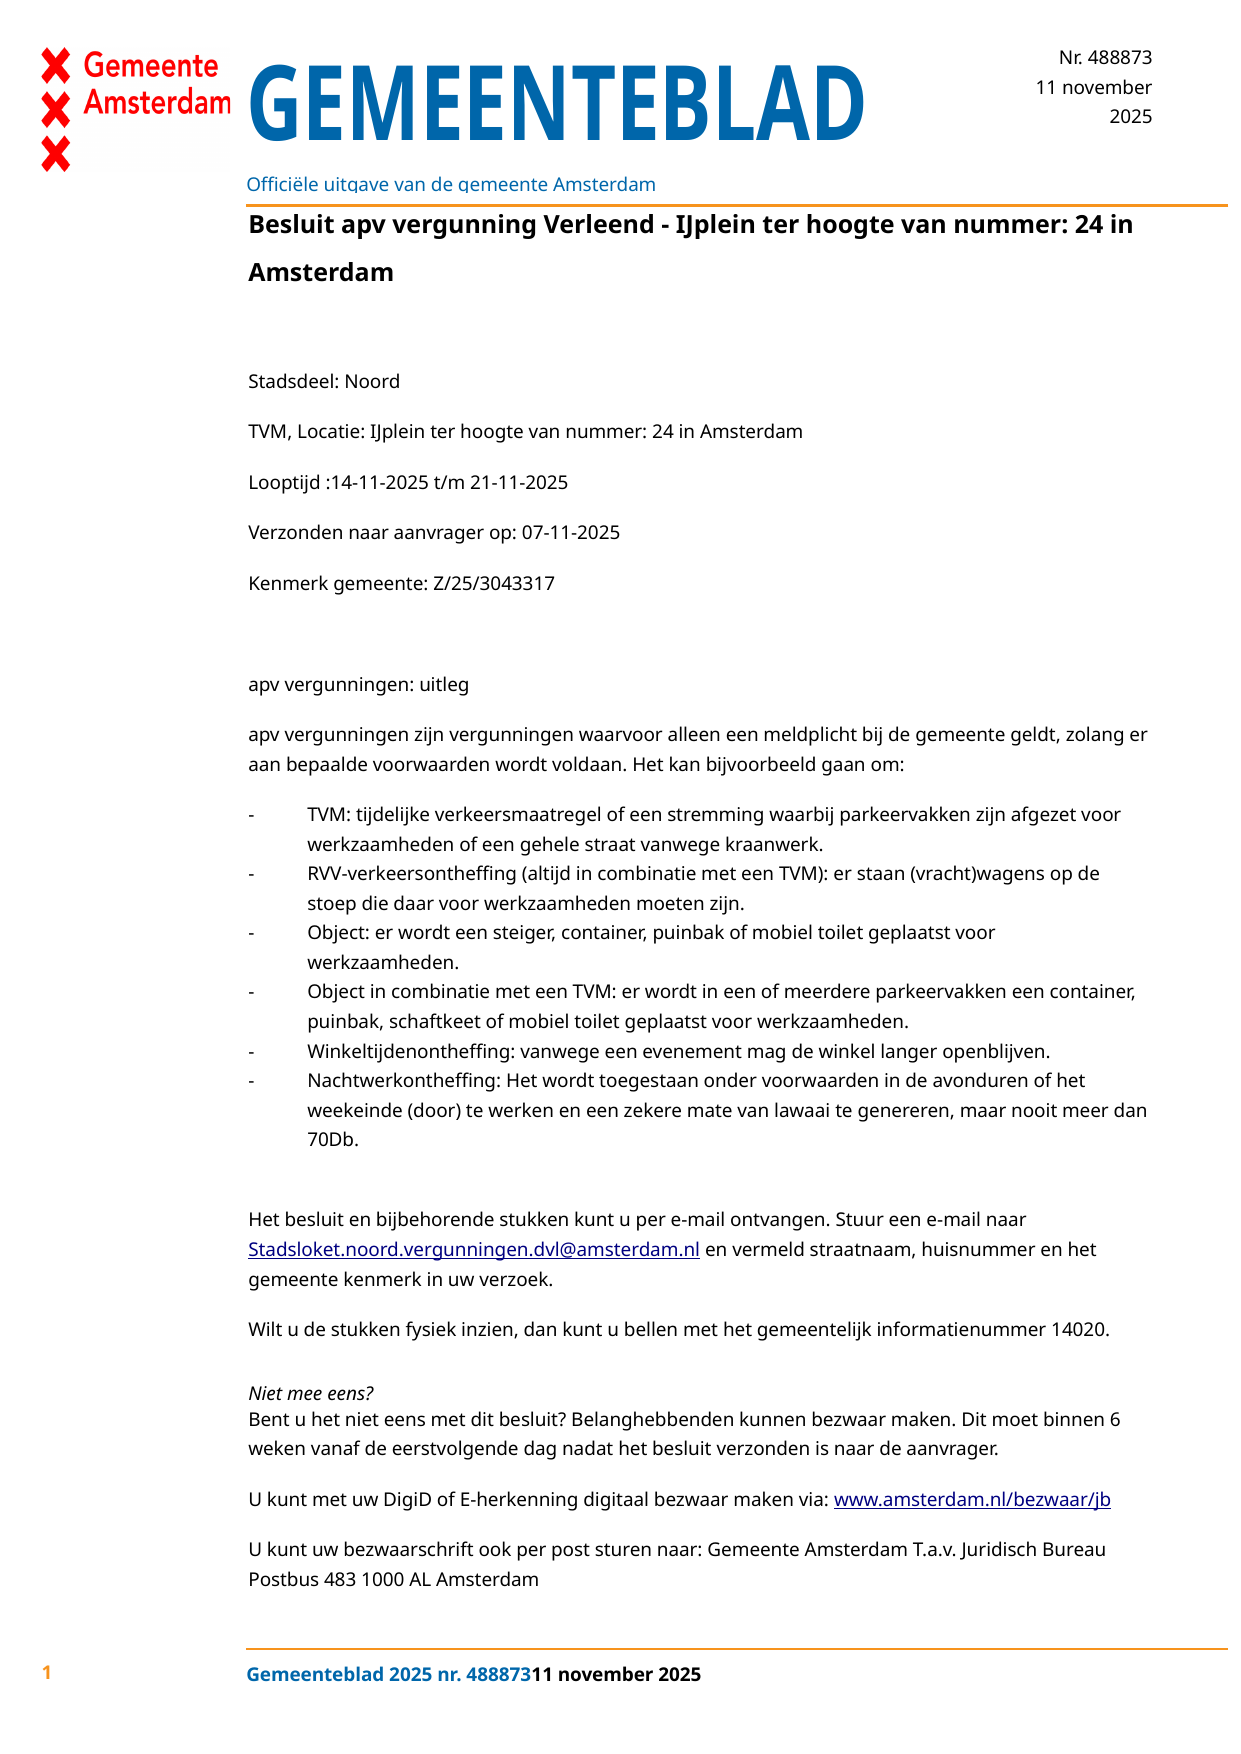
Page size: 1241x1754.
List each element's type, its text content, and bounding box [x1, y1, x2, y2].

list Winkeltijdenontheffing: vanwege een evenement mag de winkel langer openblijven. [248, 1038, 1152, 1064]
list Object: er wordt een steiger, container, puinbak of mobiel toilet geplaatst voor werkzaamheden. [248, 919, 1152, 975]
picture [41, 47, 231, 172]
text Verzonden naar aanvrager op: 07-11-2025 [248, 519, 1152, 545]
text Besluit apv vergunning Verleend - IJplein ter hoogte van nummer: 24 in Amsterdam [248, 207, 1152, 288]
text Niet mee eens? [248, 1380, 1152, 1406]
text Wilt u de stukken fysiek inzien, dan kunt u bellen met het gemeentelijk informatienummer 14020. [248, 1316, 1152, 1342]
list Nachtwerkontheffing: Het wordt toegestaan onder voorwaarden in de avonduren of het weekeinde (door) te werken en een zekere mate van lawaai te genereren, maar nooit meer dan 70Db. [248, 1067, 1152, 1152]
text TVM, Locatie: IJplein ter hoogte van nummer: 24 in Amsterdam [248, 419, 1152, 444]
text Looptijd :14-11-2025 t/m 21-11-2025 [248, 469, 1152, 495]
text Kenmerk gemeente: Z/25/3043317 [248, 570, 1152, 596]
text apv vergunningen zijn vergunningen waarvoor alleen een meldplicht bij de gemeente geldt, zolang er aan bepaalde voorwaarden wordt voldaan. Het kan bijvoorbeeld gaan om: [248, 721, 1152, 777]
list RVV-verkeersontheffing (altijd in combinatie met een TVM): er staan (vracht)wagens op de stoep die daar voor werkzaamheden moeten zijn. [248, 860, 1152, 916]
text U kunt met uw DigiD of E-herkenning digitaal bezwaar maken via: www.amsterdam.nl/bezwaar/jb [248, 1486, 1152, 1512]
list Object in combinatie met een TVM: er wordt in een of meerdere parkeervakken een container, puinbak, schaftkeet of mobiel toilet geplaatst voor werkzaamheden. [248, 979, 1152, 1034]
text apv vergunningen: uitleg [248, 671, 1152, 697]
text U kunt uw bezwaarschrift ook per post sturen naar: Gemeente Amsterdam T.a.v. Juridisch Bureau Postbus 483 1000 AL Amsterdam [248, 1536, 1152, 1592]
text Het besluit en bijbehorende stukken kunt u per e-mail ontvangen. Stuur een e-mail naar Stadsloket.noord.vergunningen.dvl@amsterdam.nl en vermeld straatnaam, huisnummer en het gemeente kenmerk in uw verzoek. [248, 1207, 1152, 1292]
list TVM: tijdelijke verkeersmaatregel of een stremming waarbij parkeervakken zijn afgezet voor werkzaamheden of een gehele straat vanwege kraanwerk. [248, 801, 1152, 857]
text Bent u het niet eens met dit besluit? Belanghebbenden kunnen bezwaar maken. Dit moet binnen 6 weken vanaf de eerstvolgende dag nadat het besluit verzonden is naar de aanvrager. [248, 1406, 1152, 1461]
text Stadsdeel: Noord [248, 368, 1152, 394]
